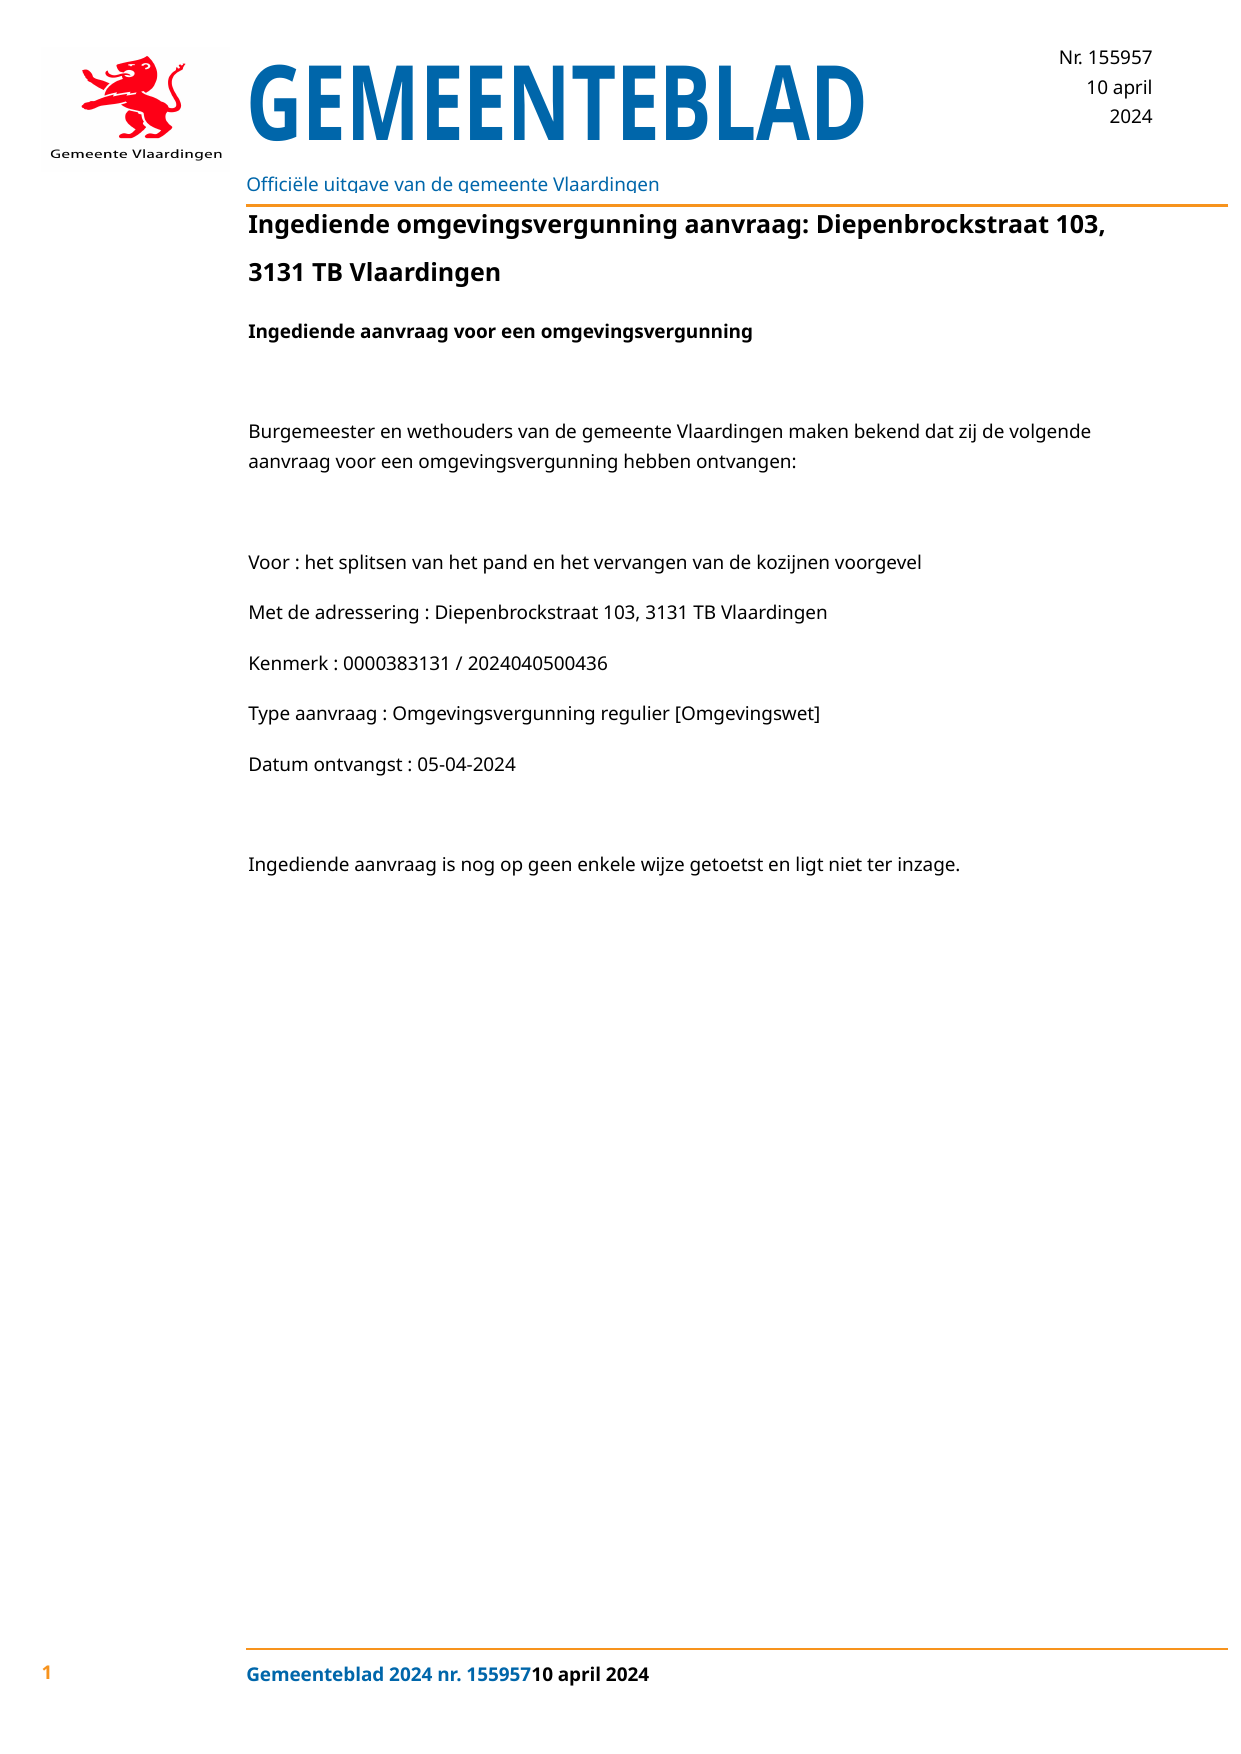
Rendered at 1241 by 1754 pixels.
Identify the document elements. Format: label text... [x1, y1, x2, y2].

text Ingediende aanvraag is nog op geen enkele wijze getoetst en ligt niet ter inzage. [248, 852, 1152, 877]
text Ingediende aanvraag voor een omgevingsvergunning [248, 318, 1152, 344]
text Met de adressering : Diepenbrockstraat 103, 3131 TB Vlaardingen [248, 599, 1152, 625]
text Ingediende omgevingsvergunning aanvraag: Diepenbrockstraat 103, 3131 TB Vlaardingen [248, 207, 1152, 288]
text Burgemeester en wethouders van de gemeente Vlaardingen maken bekend dat zij de volgende aanvraag voor een omgevingsvergunning hebben ontvangen: [248, 419, 1152, 474]
text Voor : het splitsen van het pand en het vervangen van de kozijnen voorgevel [248, 549, 1152, 575]
text Datum ontvangst : 05-04-2024 [248, 751, 1152, 777]
text Kenmerk : 0000383131 / 2024040500436 [248, 650, 1152, 676]
text Type aanvraag : Omgevingsvergunning regulier [Omgevingswet] [248, 700, 1152, 726]
picture [41, 47, 231, 172]
